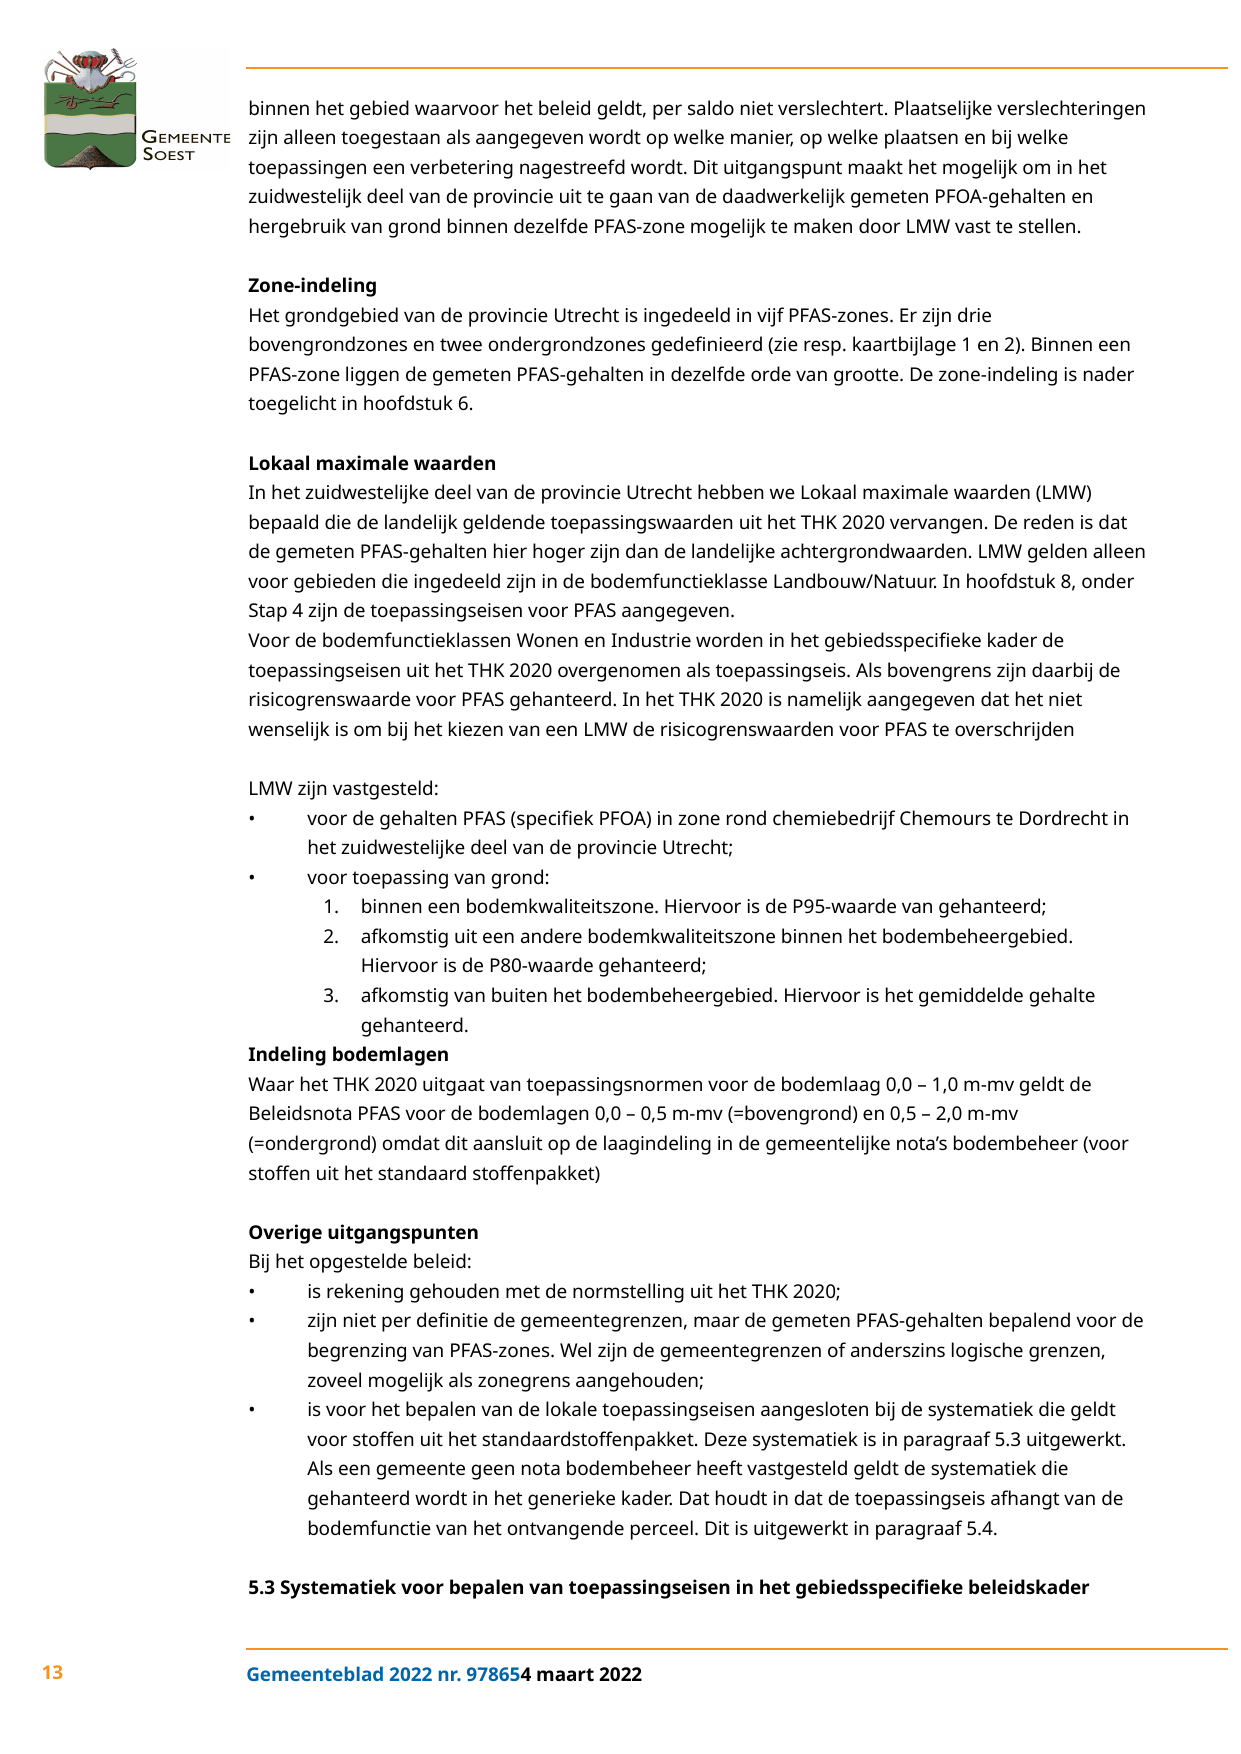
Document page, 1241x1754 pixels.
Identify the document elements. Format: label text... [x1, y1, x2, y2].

list voor de gehalten PFAS (specifiek PFOA) in zone rond chemiebedrijf Chemours te Dordrecht in het zuidwestelijke deel van de provincie Utrecht; [248, 805, 1152, 860]
text In het zuidwestelijke deel van de provincie Utrecht hebben we Lokaal maximale waarden (LMW) bepaald die de landelijk geldende toepassingswaarden uit het THK 2020 vervangen. De reden is dat de gemeten PFAS-gehalten hier hoger zijn dan de landelijke achtergrondwaarden. LMW gelden alleen voor gebieden die ingedeeld zijn in de bodemfunctieklasse Landbouw/Natuur. In hoofdstuk 8, onder Stap 4 zijn de toepassingseisen voor PFAS aangegeven. [248, 479, 1152, 623]
list afkomstig uit een andere bodemkwaliteitszone binnen het bodembeheergebied. Hiervoor is de P80-waarde gehanteerd; [323, 923, 1152, 978]
list afkomstig van buiten het bodembeheergebied. Hiervoor is het gemiddelde gehalte gehanteerd. [323, 982, 1152, 1038]
list is voor het bepalen van de lokale toepassingseisen aangesloten bij de systematiek die geldt voor stoffen uit het standaardstoffenpakket. Deze systematiek is in paragraaf 5.3 uitgewerkt. Als een gemeente geen nota bodembeheer heeft vastgesteld geldt de systematiek die gehanteerd wordt in het generieke kader. Dat houdt in dat de toepassingseis afhangt van de bodemfunctie van het ontvangende perceel. Dit is uitgewerkt in paragraaf 5.4. [248, 1396, 1152, 1541]
list is rekening gehouden met de normstelling uit het THK 2020; [248, 1278, 1152, 1304]
text Indeling bodemlagen [248, 1041, 1152, 1067]
text LMW zijn vastgesteld: [248, 775, 1152, 801]
list binnen een bodemkwaliteitszone. Hiervoor is de P95-waarde van gehanteerd; [323, 893, 1152, 919]
picture [41, 47, 231, 172]
text 5.3 Systematiek voor bepalen van toepassingseisen in het gebiedsspecifieke beleidskader [248, 1574, 1152, 1600]
text Voor de bodemfunctieklassen Wonen en Industrie worden in het gebiedsspecifieke kader de toepassingseisen uit het THK 2020 overgenomen als toepassingseis. Als bovengrens zijn daarbij de risicogrenswaarde voor PFAS gehanteerd. In het THK 2020 is namelijk aangegeven dat het niet wenselijk is om bij het kiezen van een LMW de risicogrenswaarden voor PFAS te overschrijden [248, 627, 1152, 742]
list voor toepassing van grond: [248, 864, 1152, 890]
text Overige uitgangspunten [248, 1219, 1152, 1245]
text Het grondgebied van de provincie Utrecht is ingedeeld in vijf PFAS-zones. Er zijn drie bovengrondzones en twee ondergrondzones gedefinieerd (zie resp. kaartbijlage 1 en 2). Binnen een PFAS-zone liggen de gemeten PFAS-gehalten in dezelfde orde van grootte. De zone-indeling is nader toegelicht in hoofdstuk 6. [248, 302, 1152, 416]
text Bij het opgestelde beleid: [248, 1248, 1152, 1274]
text Waar het THK 2020 uitgaat van toepassingsnormen voor de bodemlaag 0,0 – 1,0 m-mv geldt de Beleidsnota PFAS voor de bodemlagen 0,0 – 0,5 m-mv (=bovengrond) en 0,5 – 2,0 m-mv (=ondergrond) omdat dit aansluit op de laagindeling in de gemeentelijke nota’s bodembeheer (voor stoffen uit het standaard stoffenpakket) [248, 1071, 1152, 1186]
text binnen het gebied waarvoor het beleid geldt, per saldo niet verslechtert. Plaatselijke verslechteringen zijn alleen toegestaan als aangegeven wordt op welke manier, op welke plaatsen en bij welke toepassingen een verbetering nagestreefd wordt. Dit uitgangspunt maakt het mogelijk om in het zuidwestelijk deel van de provincie uit te gaan van de daadwerkelijk gemeten PFOA-gehalten en hergebruik van grond binnen dezelfde PFAS-zone mogelijk te maken door LMW vast te stellen. [248, 95, 1152, 239]
text Lokaal maximale waarden [248, 450, 1152, 476]
text Zone-indeling [248, 272, 1152, 298]
list zijn niet per definitie de gemeentegrenzen, maar de gemeten PFAS-gehalten bepalend voor de begrenzing van PFAS-zones. Wel zijn de gemeentegrenzen of anderszins logische grenzen, zoveel mogelijk als zonegrens aangehouden; [248, 1308, 1152, 1393]
